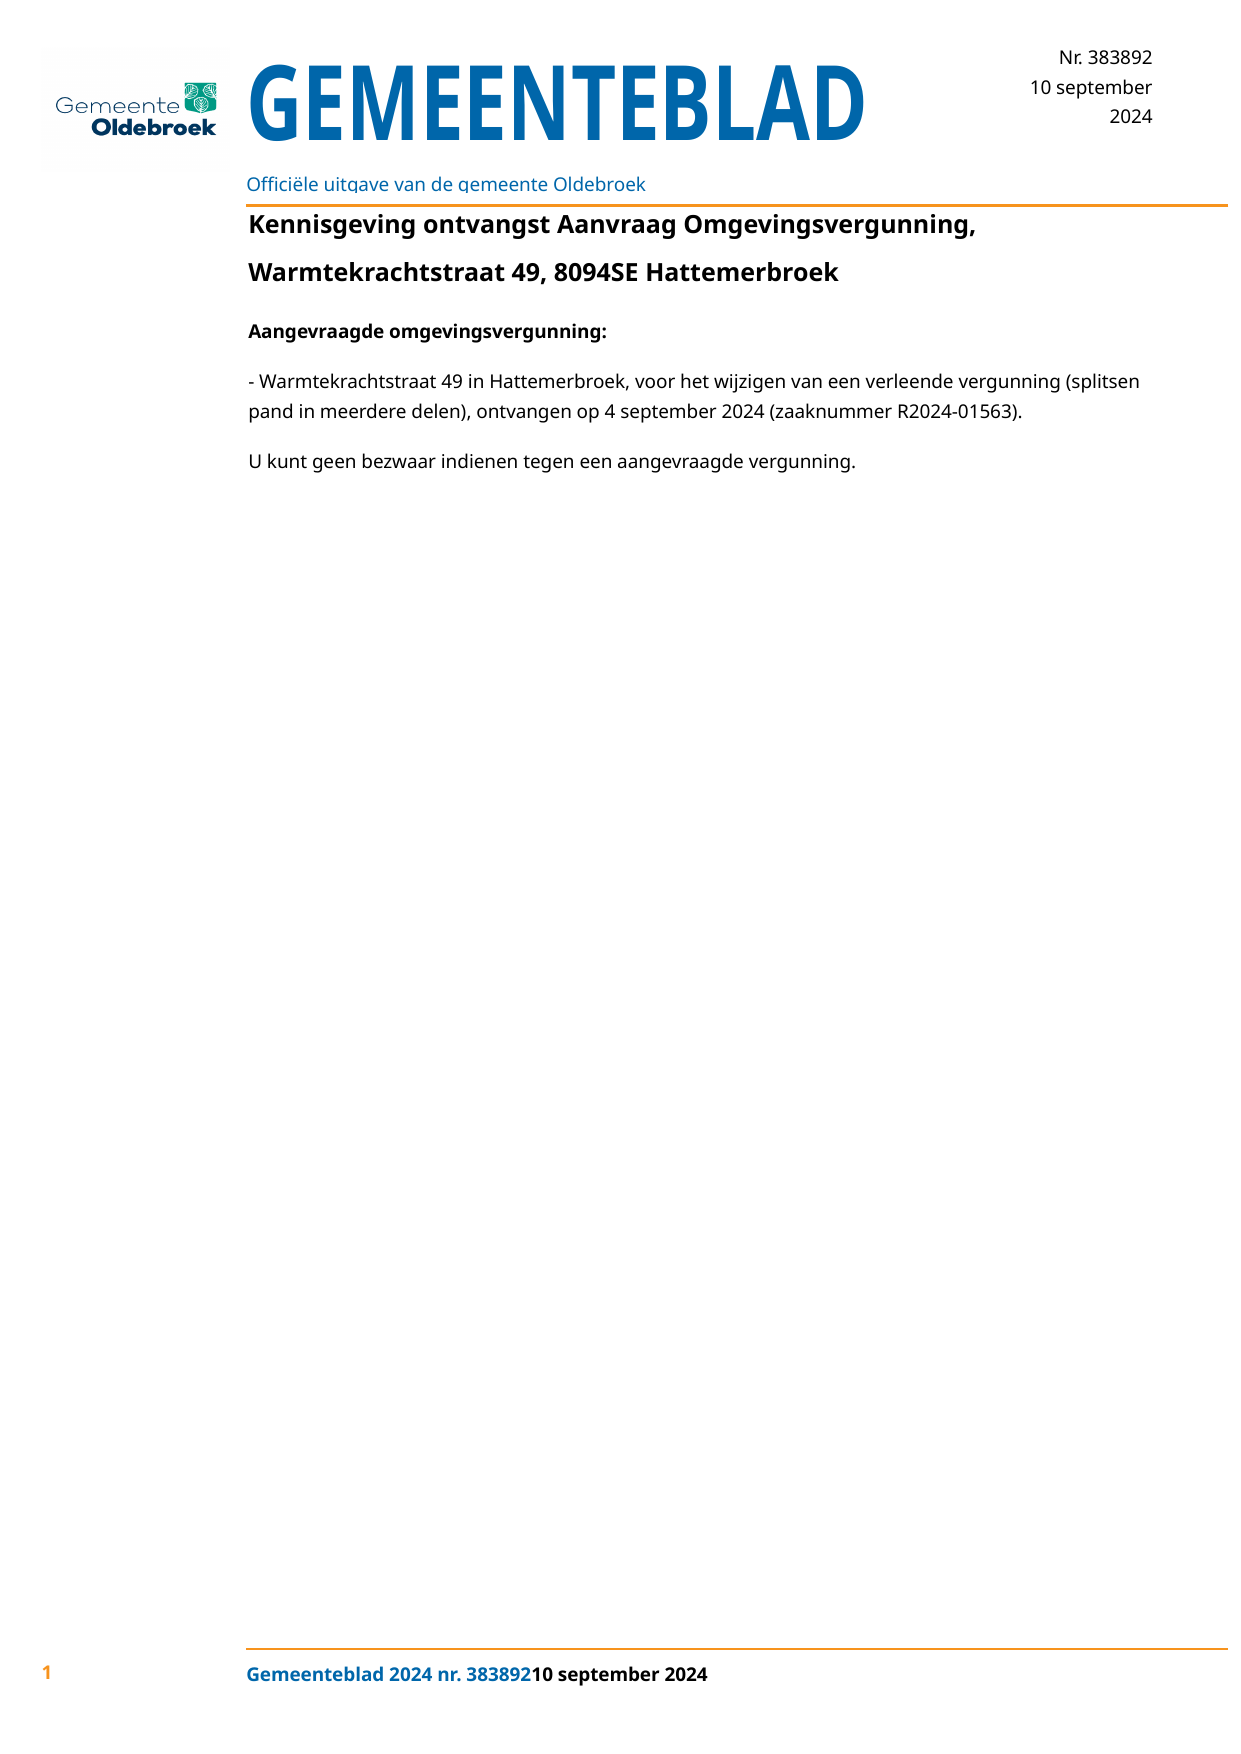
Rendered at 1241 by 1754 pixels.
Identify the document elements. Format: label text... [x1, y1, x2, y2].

text Aangevraagde omgevingsvergunning: [248, 318, 1152, 344]
text - Warmtekrachtstraat 49 in Hattemerbroek, voor het wijzigen van een verleende vergunning (splitsen pand in meerdere delen), ontvangen op 4 september 2024 (zaaknummer R2024-01563). [248, 368, 1152, 424]
text Kennisgeving ontvangst Aanvraag Omgevingsvergunning, Warmtekrachtstraat 49, 8094SE Hattemerbroek [248, 207, 1152, 288]
text U kunt geen bezwaar indienen tegen een aangevraagde vergunning. [248, 448, 1152, 474]
picture [41, 47, 231, 172]
